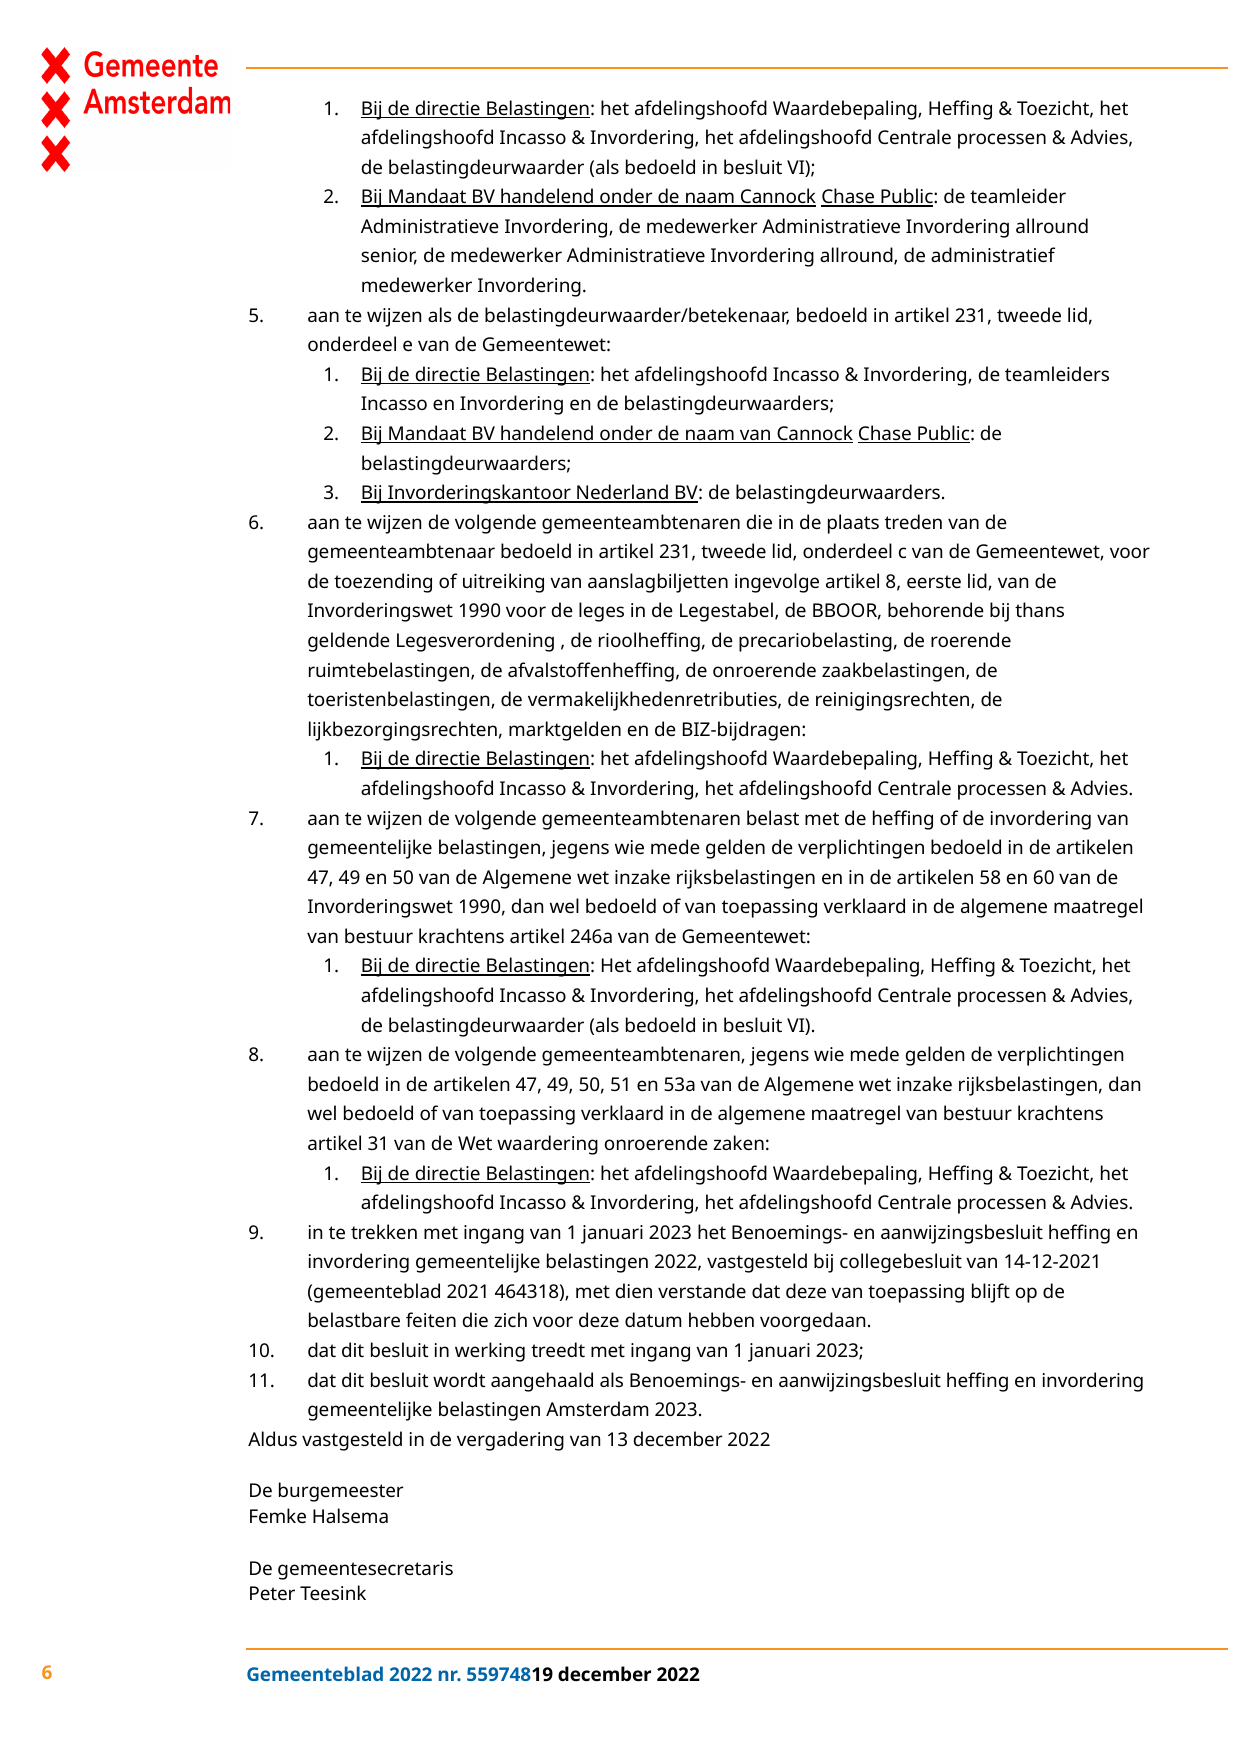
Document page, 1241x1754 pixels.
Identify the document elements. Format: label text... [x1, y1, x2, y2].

list Bij de directie Belastingen: het afdelingshoofd Waardebepaling, Heffing & Toezicht, het afdelingshoofd Incasso & Invordering, het afdelingshoofd Centrale processen & Advies. [323, 746, 1152, 801]
list dat dit besluit wordt aangehaald als Benoemings- en aanwijzingsbesluit heffing en invordering gemeentelijke belastingen Amsterdam 2023. [248, 1367, 1152, 1422]
text Aldus vastgesteld in de vergadering van 13 december 2022 [248, 1426, 1152, 1452]
text De gemeentesecretaris [248, 1555, 1152, 1580]
list Bij Mandaat BV handelend onder de naam van Cannock Chase Public: de belastingdeurwaarders; [323, 420, 1152, 476]
list aan te wijzen als de belastingdeurwaarder/betekenaar, bedoeld in artikel 231, tweede lid, onderdeel e van de Gemeentewet: [248, 302, 1152, 357]
list dat dit besluit in werking treedt met ingang van 1 januari 2023; [248, 1337, 1152, 1363]
text De burgemeester [248, 1477, 1152, 1503]
list in te trekken met ingang van 1 januari 2023 het Benoemings- en aanwijzingsbesluit heffing en invordering gemeentelijke belastingen 2022, vastgesteld bij collegebesluit van 14-12-2021 (gemeenteblad 2021 464318), met dien verstande dat deze van toepassing blijft op de belastbare feiten die zich voor deze datum hebben voorgedaan. [248, 1219, 1152, 1333]
picture [41, 47, 231, 172]
list Bij de directie Belastingen: het afdelingshoofd Incasso & Invordering, de teamleiders Incasso en Invordering en de belastingdeurwaarders; [323, 361, 1152, 416]
text Peter Teesink [248, 1580, 1152, 1606]
list aan te wijzen de volgende gemeenteambtenaren, jegens wie mede gelden de verplichtingen bedoeld in de artikelen 47, 49, 50, 51 en 53a van de Algemene wet inzake rijksbelastingen, dan wel bedoeld of van toepassing verklaard in de algemene maatregel van bestuur krachtens artikel 31 van de Wet waardering onroerende zaken: [248, 1041, 1152, 1156]
list Bij Mandaat BV handelend onder de naam Cannock Chase Public: de teamleider Administratieve Invordering, de medewerker Administratieve Invordering allround senior, de medewerker Administratieve Invordering allround, de administratief medewerker Invordering. [323, 183, 1152, 298]
list Bij de directie Belastingen: het afdelingshoofd Waardebepaling, Heffing & Toezicht, het afdelingshoofd Incasso & Invordering, het afdelingshoofd Centrale processen & Advies. [323, 1160, 1152, 1215]
list aan te wijzen de volgende gemeenteambtenaren belast met de heffing of de invordering van gemeentelijke belastingen, jegens wie mede gelden de verplichtingen bedoeld in de artikelen 47, 49 en 50 van de Algemene wet inzake rijksbelastingen en in de artikelen 58 en 60 van de Invorderingswet 1990, dan wel bedoeld of van toepassing verklaard in de algemene maatregel van bestuur krachtens artikel 246a van de Gemeentewet: [248, 805, 1152, 949]
text Femke Halsema [248, 1503, 1152, 1529]
list Bij Invorderingskantoor Nederland BV: de belastingdeurwaarders. [323, 479, 1152, 505]
list aan te wijzen de volgende gemeenteambtenaren die in de plaats treden van de gemeenteambtenaar bedoeld in artikel 231, tweede lid, onderdeel c van de Gemeentewet, voor de toezending of uitreiking van aanslagbiljetten ingevolge artikel 8, eerste lid, van de Invorderingswet 1990 voor de leges in de Legestabel, de BBOOR, behorende bij thans geldende Legesverordening , de rioolheffing, de precariobelasting, de roerende ruimtebelastingen, de afvalstoffenheffing, de onroerende zaakbelastingen, de toeristenbelastingen, de vermakelijkhedenretributies, de reinigingsrechten, de lijkbezorgingsrechten, marktgelden en de BIZ-bijdragen: [248, 509, 1152, 742]
list Bij de directie Belastingen: Het afdelingshoofd Waardebepaling, Heffing & Toezicht, het afdelingshoofd Incasso & Invordering, het afdelingshoofd Centrale processen & Advies, de belastingdeurwaarder (als bedoeld in besluit VI). [323, 953, 1152, 1038]
list Bij de directie Belastingen: het afdelingshoofd Waardebepaling, Heffing & Toezicht, het afdelingshoofd Incasso & Invordering, het afdelingshoofd Centrale processen & Advies, de belastingdeurwaarder (als bedoeld in besluit VI); [323, 95, 1152, 180]
